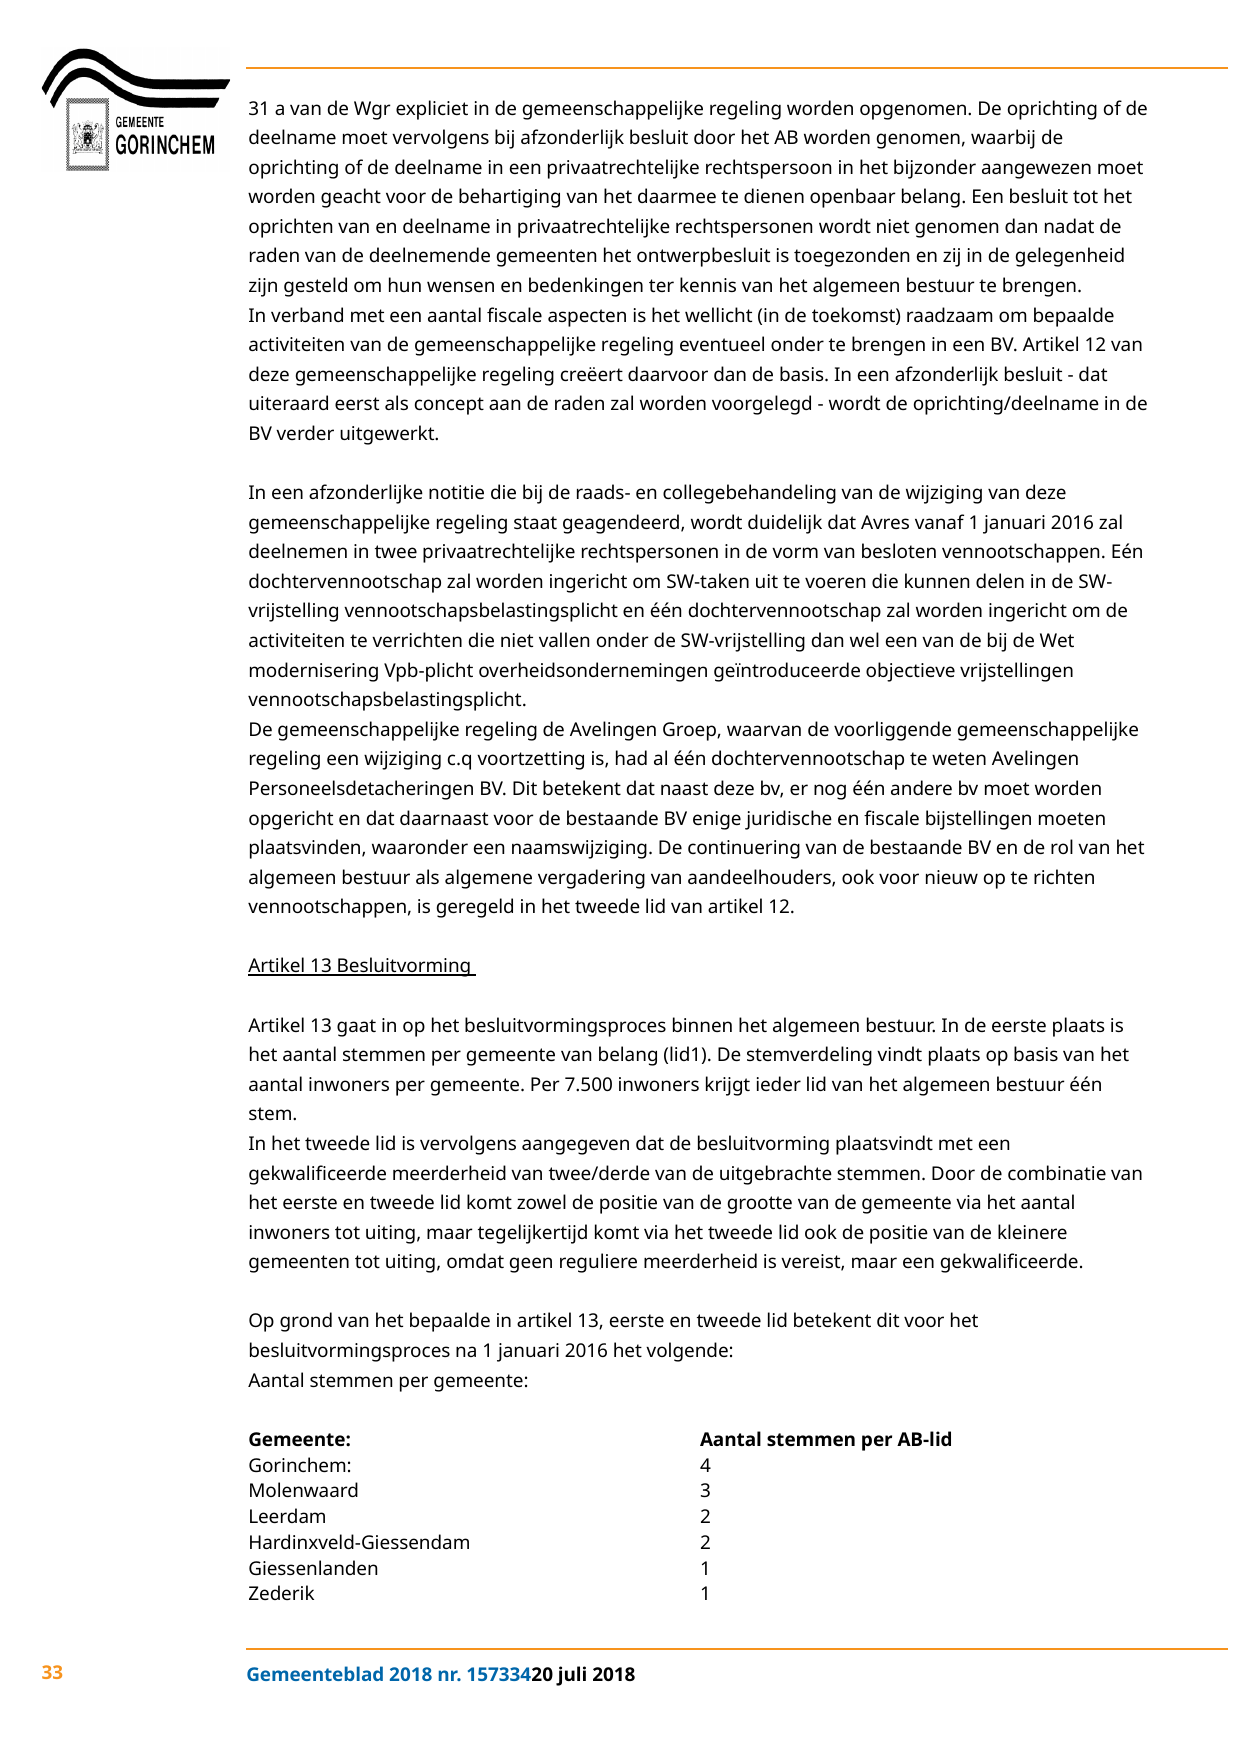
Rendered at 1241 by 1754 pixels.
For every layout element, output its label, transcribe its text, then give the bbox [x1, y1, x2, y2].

table_cell Gorinchem: [248, 1452, 700, 1478]
text 31 a van de Wgr expliciet in de gemeenschappelijke regeling worden opgenomen. De oprichting of de deelname moet vervolgens bij afzonderlijk besluit door het AB worden genomen, waarbij de oprichting of de deelname in een privaatrechtelijke rechtspersoon in het bijzonder aangewezen moet worden geacht voor de behartiging van het daarmee te dienen openbaar belang. Een besluit tot het oprichten van en deelname in privaatrechtelijke rechtspersonen wordt niet genomen dan nadat de raden van de deelnemende gemeenten het ontwerpbesluit is toegezonden en zij in de gelegenheid zijn gesteld om hun wensen en bedenkingen ter kennis van het algemeen bestuur te brengen. [248, 95, 1152, 298]
text BV verder uitgewerkt. [248, 420, 1152, 446]
text Artikel 13 Besluitvorming [248, 953, 1152, 978]
table_cell Leerdam [248, 1503, 700, 1529]
text In het tweede lid is vervolgens aangegeven dat de besluitvorming plaatsvindt met een gekwalificeerde meerderheid van twee/derde van de uitgebrachte stemmen. Door de combinatie van het eerste en tweede lid komt zowel de positie van de grootte van de gemeente via het aantal inwoners tot uiting, maar tegelijkertijd komt via het tweede lid ook de positie van de kleinere gemeenten tot uiting, omdat geen reguliere meerderheid is vereist, maar een gekwalificeerde. [248, 1130, 1152, 1274]
text De gemeenschappelijke regeling de Avelingen Groep, waarvan de voorliggende gemeenschappelijke regeling een wijziging c.q voortzetting is, had al één dochtervennootschap te weten Avelingen Personeelsdetacheringen BV. Dit betekent dat naast deze bv, er nog één andere bv moet worden opgericht en dat daarnaast voor de bestaande BV enige juridische en fiscale bijstellingen moeten plaatsvinden, waaronder een naamswijziging. De continuering van de bestaande BV en de rol van het algemeen bestuur als algemene vergadering van aandeelhouders, ook voor nieuw op te richten vennootschappen, is geregeld in het tweede lid van artikel 12. [248, 716, 1152, 919]
text Artikel 13 gaat in op het besluitvormingsproces binnen het algemeen bestuur. In de eerste plaats is het aantal stemmen per gemeente van belang (lid1). De stemverdeling vindt plaats op basis van het aantal inwoners per gemeente. Per 7.500 inwoners krijgt ieder lid van het algemeen bestuur één stem. [248, 1012, 1152, 1126]
picture [41, 47, 231, 172]
text In een afzonderlijke notitie die bij de raads- en collegebehandeling van de wijziging van deze gemeenschappelijke regeling staat geagendeerd, wordt duidelijk dat Avres vanaf 1 januari 2016 zal deelnemen in twee privaatrechtelijke rechtspersonen in de vorm van besloten vennootschappen. Eén dochtervennootschap zal worden ingericht om SW-taken uit te voeren die kunnen delen in de SW-vrijstelling vennootschapsbelastingsplicht en één dochtervennootschap zal worden ingericht om de activiteiten te verrichten die niet vallen onder de SW-vrijstelling dan wel een van de bij de Wet modernisering Vpb-plicht overheidsondernemingen geïntroduceerde objectieve vrijstellingen vennootschapsbelastingsplicht. [248, 479, 1152, 712]
table_header Aantal stemmen per AB-lid [700, 1426, 1152, 1452]
table_cell 1 [700, 1581, 1152, 1606]
table_header Gemeente: [248, 1426, 700, 1452]
table_cell 1 [700, 1555, 1152, 1581]
text In verband met een aantal fiscale aspecten is het wellicht (in de toekomst) raadzaam om bepaalde activiteiten van de gemeenschappelijke regeling eventueel onder te brengen in een BV. Artikel 12 van deze gemeenschappelijke regeling creëert daarvoor dan de basis. In een afzonderlijk besluit - dat uiteraard eerst als concept aan de raden zal worden voorgelegd - wordt de oprichting/deelname in de [248, 302, 1152, 416]
table_cell 3 [700, 1478, 1152, 1503]
text Aantal stemmen per gemeente: [248, 1367, 1152, 1393]
table_cell Hardinxveld-Giessendam [248, 1529, 700, 1555]
table_cell 2 [700, 1529, 1152, 1555]
table_cell Zederik [248, 1581, 700, 1606]
text Op grond van het bepaalde in artikel 13, eerste en tweede lid betekent dit voor het besluitvormingsproces na 1 januari 2016 het volgende: [248, 1308, 1152, 1363]
table_cell Giessenlanden [248, 1555, 700, 1581]
table_cell 2 [700, 1503, 1152, 1529]
table_cell 4 [700, 1452, 1152, 1478]
table_cell Molenwaard [248, 1478, 700, 1503]
